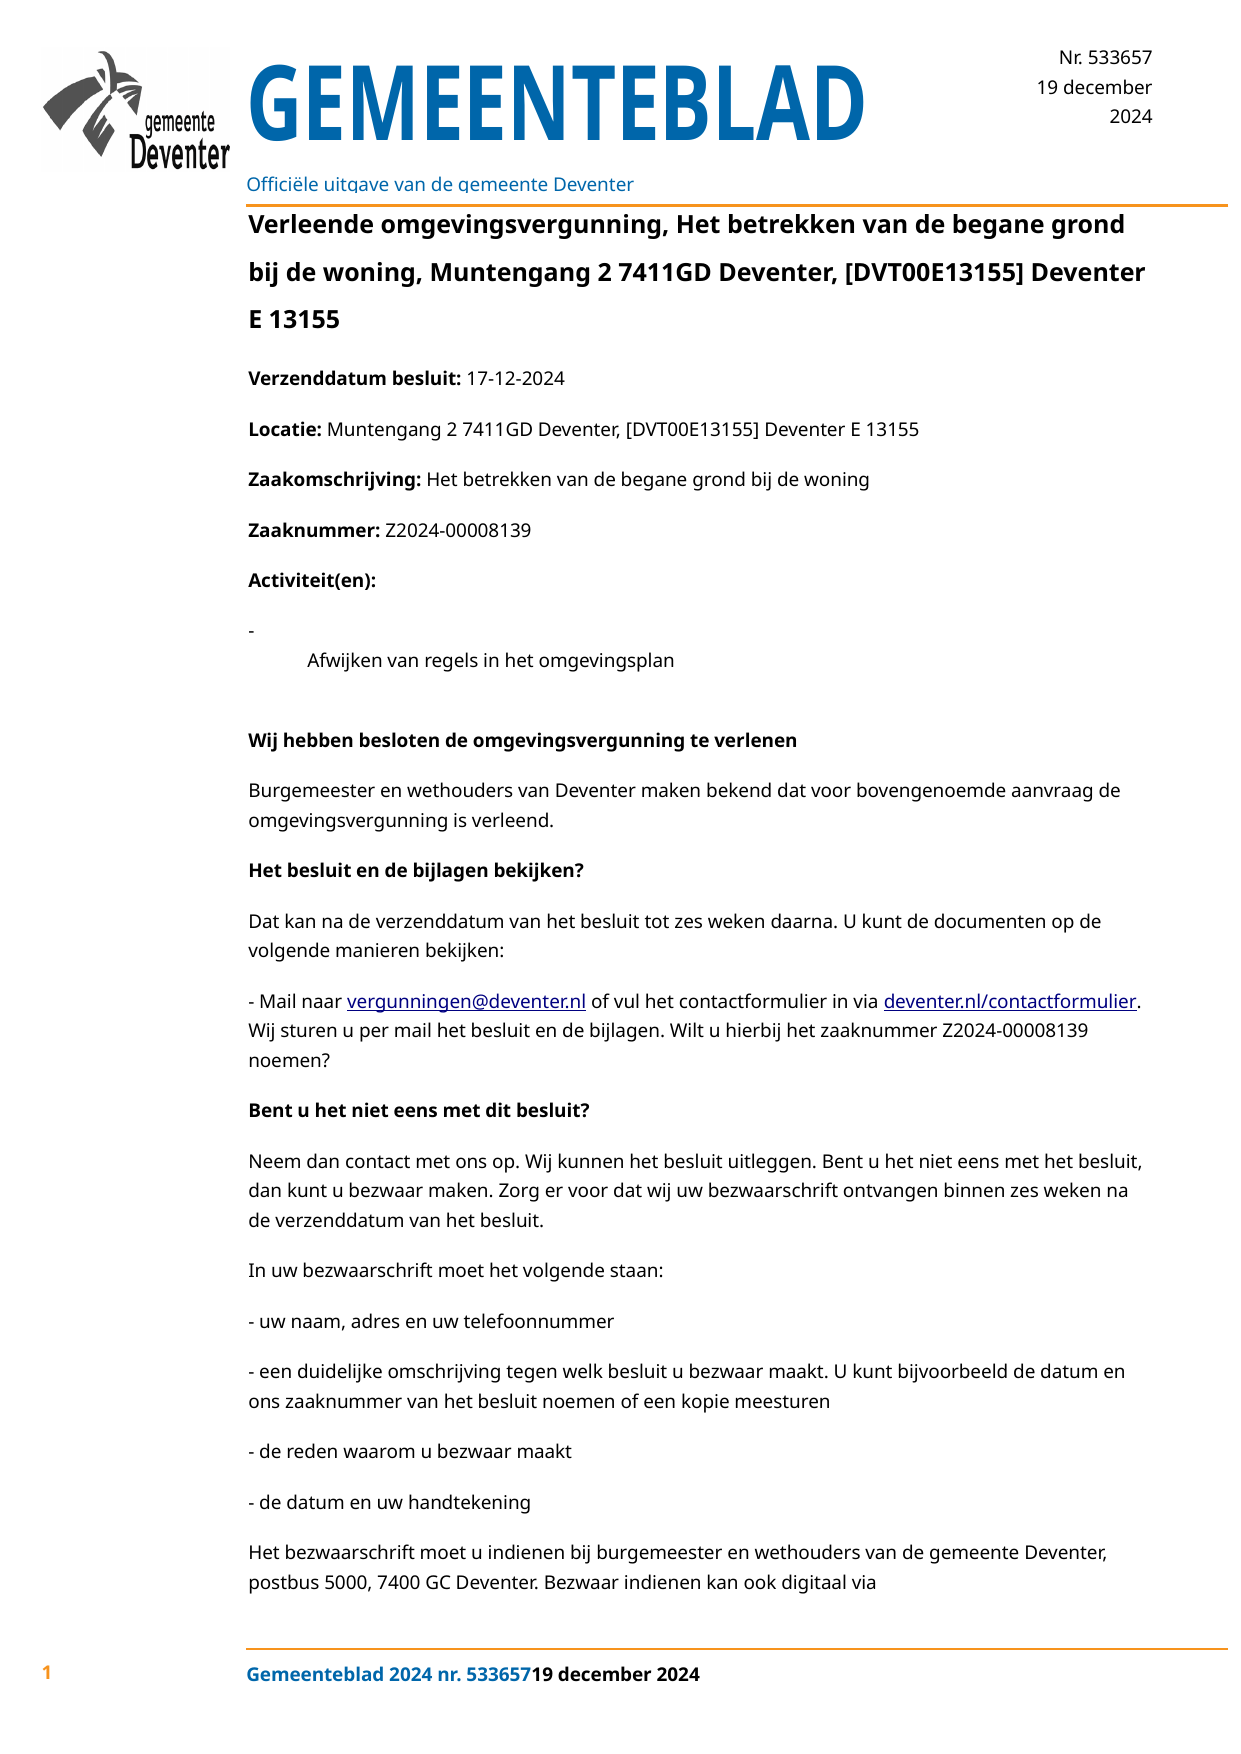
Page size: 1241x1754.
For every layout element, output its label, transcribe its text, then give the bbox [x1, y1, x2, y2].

text Neem dan contact met ons op. Wij kunnen het besluit uitleggen. Bent u het niet eens met het besluit, dan kunt u bezwaar maken. Zorg er voor dat wij uw bezwaarschrift ontvangen binnen zes weken na de verzenddatum van het besluit. [248, 1148, 1152, 1233]
picture [41, 47, 231, 172]
text Locatie: Muntengang 2 7411GD Deventer, [DVT00E13155] Deventer E 13155 [248, 416, 1152, 442]
list Afwijken van regels in het omgevingsplan [248, 647, 1152, 673]
text Zaaknummer: Z2024-00008139 [248, 517, 1152, 542]
text Wij hebben besloten de omgevingsvergunning te verlenen [248, 727, 1152, 753]
text - de datum en uw handtekening [248, 1489, 1152, 1514]
text Bent u het niet eens met dit besluit? [248, 1098, 1152, 1123]
text - een duidelijke omschrijving tegen welk besluit u bezwaar maakt. U kunt bijvoorbeeld de datum en ons zaaknummer van het besluit noemen of een kopie meesturen [248, 1358, 1152, 1414]
text Zaakomschrijving: Het betrekken van de begane grond bij de woning [248, 466, 1152, 492]
text - de reden waarom u bezwaar maakt [248, 1438, 1152, 1464]
text Verzenddatum besluit: 17-12-2024 [248, 366, 1152, 391]
text Het besluit en de bijlagen bekijken? [248, 858, 1152, 883]
text Verleende omgevingsvergunning, Het betrekken van de begane grond bij de woning, Muntengang 2 7411GD Deventer, [DVT00E13155] Deventer E 13155 [248, 207, 1152, 336]
text In uw bezwaarschrift moet het volgende staan: [248, 1258, 1152, 1283]
text Burgemeester en wethouders van Deventer maken bekend dat voor bovengenoemde aanvraag de omgevingsvergunning is verleend. [248, 778, 1152, 833]
text - Mail naar vergunningen@deventer.nl of vul het contactformulier in via deventer.nl/contactformulier. Wij sturen u per mail het besluit en de bijlagen. Wilt u hierbij het zaaknummer Z2024-00008139 noemen? [248, 988, 1152, 1073]
text Activiteit(en): [248, 567, 1152, 593]
text Dat kan na de verzenddatum van het besluit tot zes weken daarna. U kunt de documenten op de volgende manieren bekijken: [248, 908, 1152, 963]
text - uw naam, adres en uw telefoonnummer [248, 1308, 1152, 1334]
text Het bezwaarschrift moet u indienen bij burgemeester en wethouders van de gemeente Deventer, postbus 5000, 7400 GC Deventer. Bezwaar indienen kan ook digitaal via [248, 1539, 1152, 1594]
